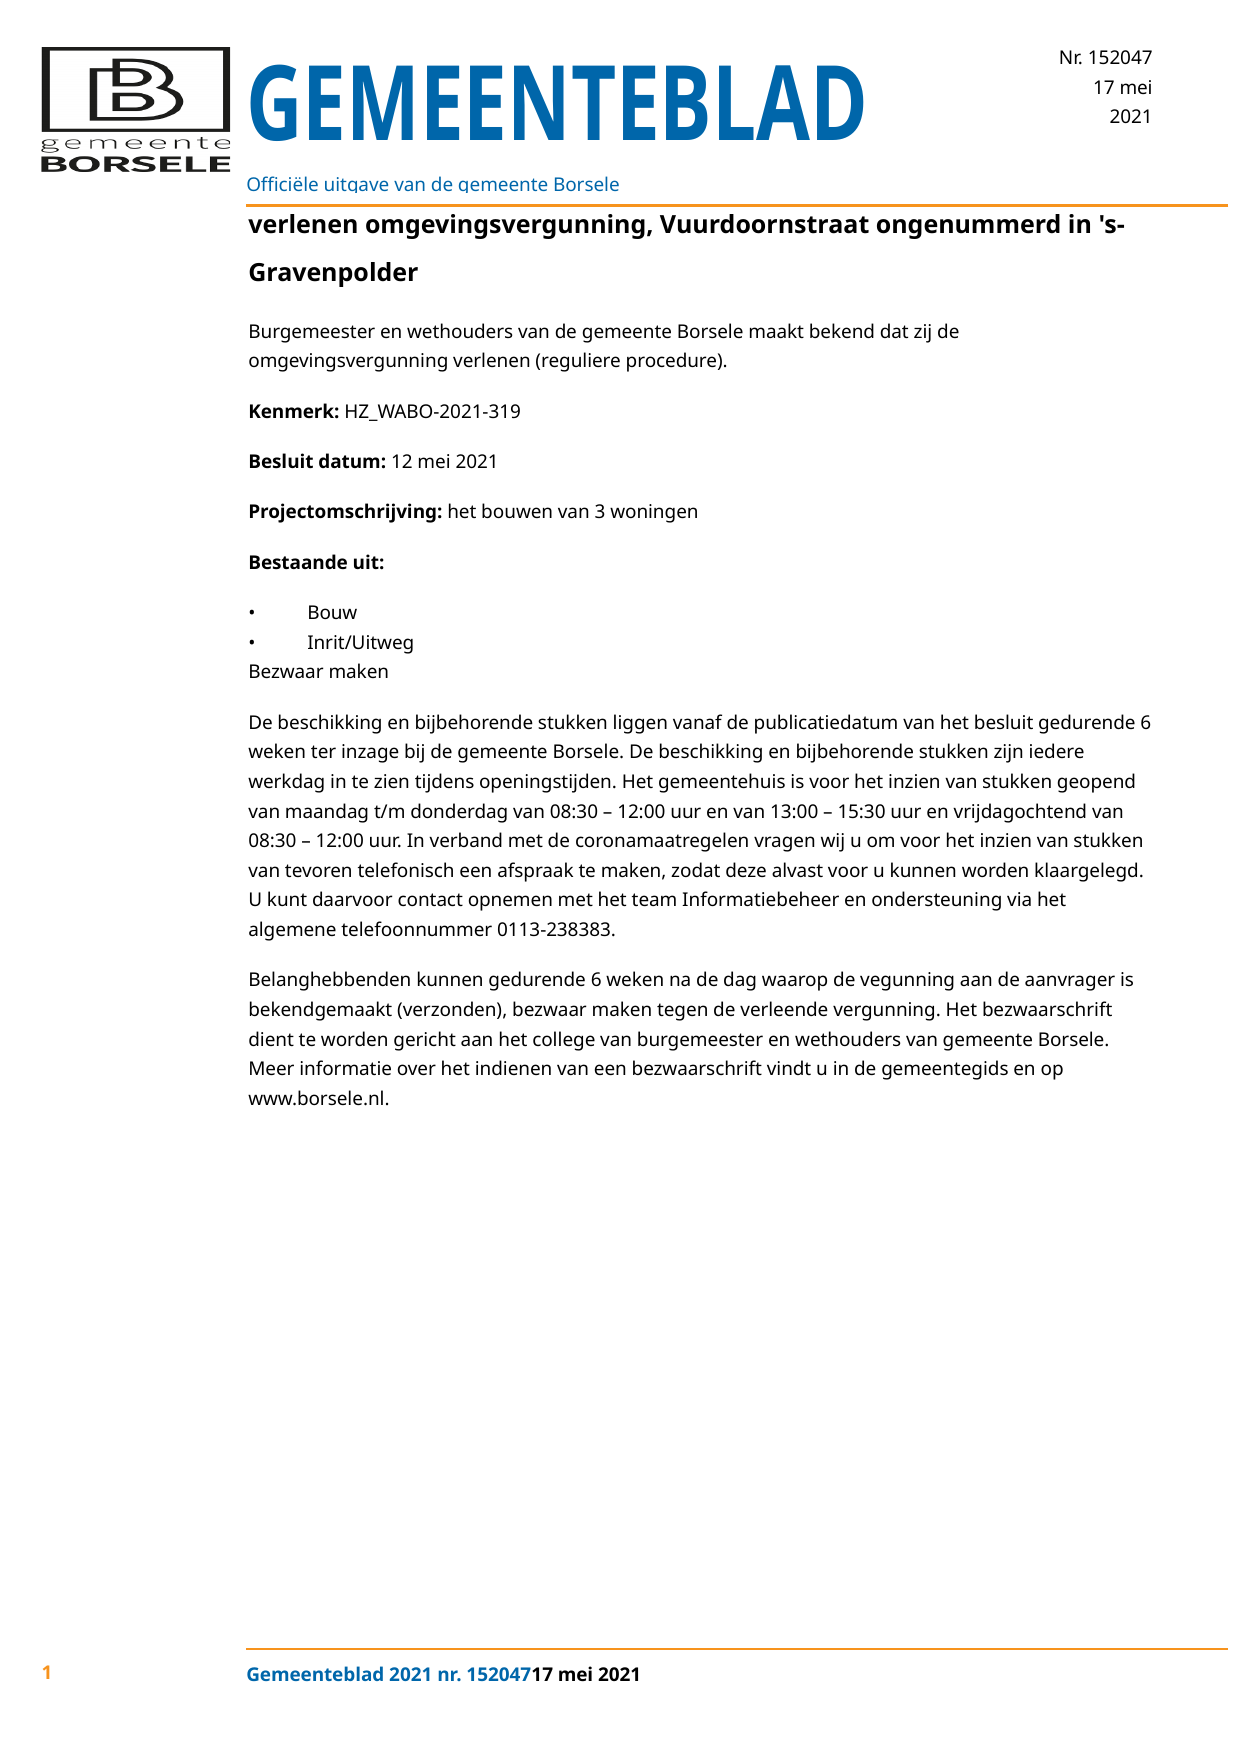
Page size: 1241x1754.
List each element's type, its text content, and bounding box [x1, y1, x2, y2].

picture [41, 47, 231, 172]
text Burgemeester en wethouders van de gemeente Borsele maakt bekend dat zij de omgevingsvergunning verlenen (reguliere procedure). [248, 318, 1152, 373]
list Bouw [248, 599, 1152, 625]
text Belanghebbenden kunnen gedurende 6 weken na de dag waarop de vegunning aan de aanvrager is bekendgemaakt (verzonden), bezwaar maken tegen de verleende vergunning. Het bezwaarschrift dient te worden gericht aan het college van burgemeester en wethouders van gemeente Borsele. Meer informatie over het indienen van een bezwaarschrift vindt u in de gemeentegids en op www.borsele.nl. [248, 967, 1152, 1111]
text Kenmerk: HZ_WABO-2021-319 [248, 398, 1152, 424]
list Inrit/Uitweg [248, 629, 1152, 655]
text Besluit datum: 12 mei 2021 [248, 448, 1152, 474]
text Projectomschrijving: het bouwen van 3 woningen [248, 499, 1152, 524]
text Bestaande uit: [248, 549, 1152, 575]
text Bezwaar maken [248, 659, 1152, 684]
text De beschikking en bijbehorende stukken liggen vanaf de publicatiedatum van het besluit gedurende 6 weken ter inzage bij de gemeente Borsele. De beschikking en bijbehorende stukken zijn iedere werkdag in te zien tijdens openingstijden. Het gemeentehuis is voor het inzien van stukken geopend van maandag t/m donderdag van 08:30 – 12:00 uur en van 13:00 – 15:30 uur en vrijdagochtend van 08:30 – 12:00 uur. In verband met de coronamaatregelen vragen wij u om voor het inzien van stukken van tevoren telefonisch een afspraak te maken, zodat deze alvast voor u kunnen worden klaargelegd. U kunt daarvoor contact opnemen met het team Informatiebeheer en ondersteuning via het algemene telefoonnummer 0113-238383. [248, 709, 1152, 942]
text verlenen omgevingsvergunning, Vuurdoornstraat ongenummerd in 's-Gravenpolder [248, 207, 1152, 288]
